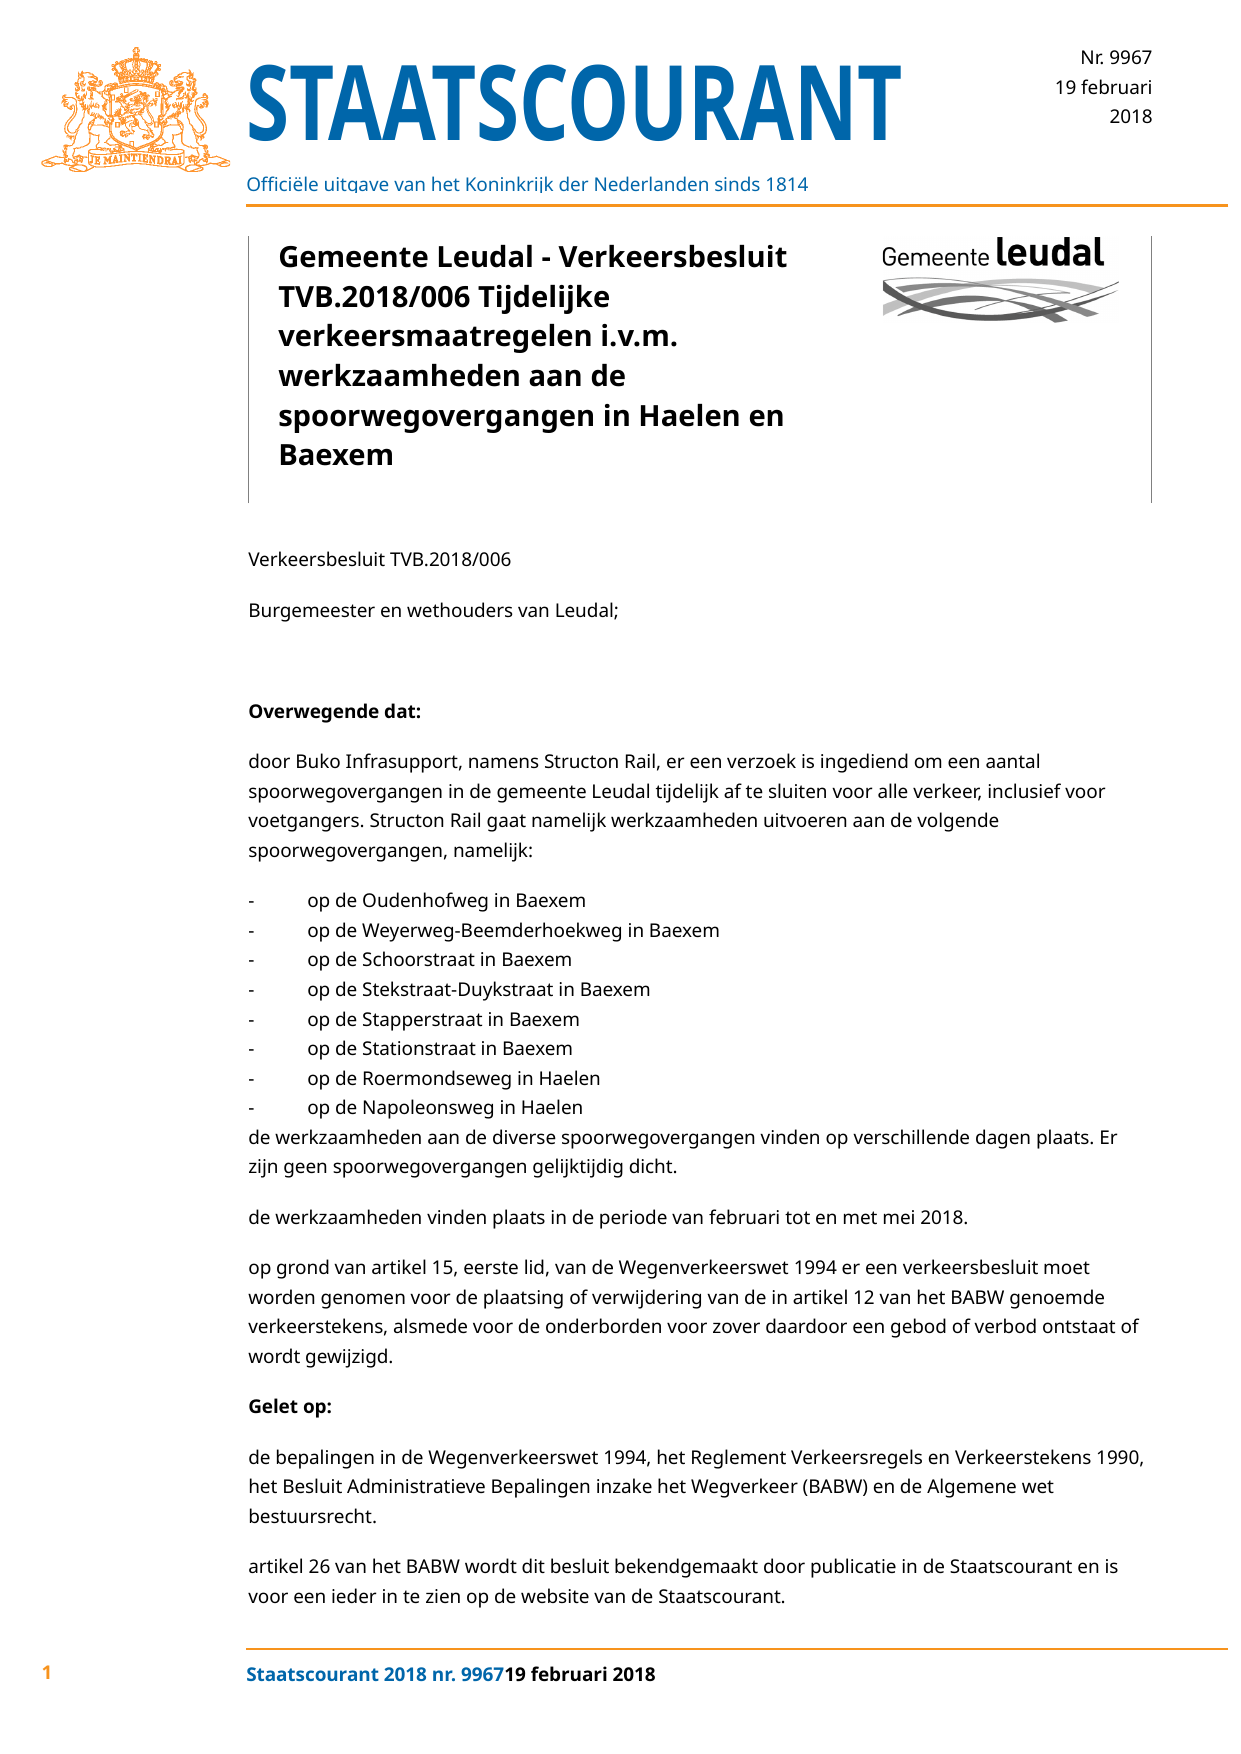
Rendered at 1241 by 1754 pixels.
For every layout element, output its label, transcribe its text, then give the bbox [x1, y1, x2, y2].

text de bepalingen in de Wegenverkeerswet 1994, het Reglement Verkeersregels en Verkeerstekens 1990, het Besluit Administratieve Bepalingen inzake het Wegverkeer (BABW) en de Algemene wet bestuursrecht. [248, 1444, 1152, 1529]
text Verkeersbesluit TVB.2018/006 [248, 547, 1152, 572]
list op de Weyerweg-Beemderhoekweg in Baexem [248, 917, 1152, 943]
text Gelet op: [248, 1394, 1152, 1419]
table_header [850, 323, 1151, 503]
text door Buko Infrasupport, namens Structon Rail, er een verzoek is ingediend om een aantal spoorwegovergangen in de gemeente Leudal tijdelijk af te sluiten voor alle verkeer, inclusief voor voetgangers. Structon Rail gaat namelijk werkzaamheden uitvoeren aan de volgende spoorwegovergangen, namelijk: [248, 748, 1152, 863]
list op de Schoorstraat in Baexem [248, 947, 1152, 972]
text de werkzaamheden aan de diverse spoorwegovergangen vinden op verschillende dagen plaats. Er zijn geen spoorwegovergangen gelijktijdig dicht. [248, 1124, 1152, 1179]
text op grond van artikel 15, eerste lid, van de Wegenverkeerswet 1994 er een verkeersbesluit moet worden genomen voor de plaatsing of verwijdering van de in artikel 12 van het BABW genoemde verkeerstekens, alsmede voor de onderborden voor zover daardoor een gebod of verbod ontstaat of wordt gewijzigd. [248, 1254, 1152, 1369]
text Overwegende dat: [248, 698, 1152, 724]
list op de Stapperstraat in Baexem [248, 1006, 1152, 1032]
table_header Gemeente Leudal - Verkeersbesluit TVB.2018/006 Tijdelijke verkeersmaatregelen i.v.m. werkzaamheden aan de spoorwegovergangen in Haelen en Baexem [249, 236, 850, 503]
text de werkzaamheden vinden plaats in de periode van februari tot en met mei 2018. [248, 1204, 1152, 1230]
list op de Roermondseweg in Haelen [248, 1065, 1152, 1091]
picture [882, 236, 1119, 323]
picture [41, 47, 231, 172]
list op de Stekstraat-Duykstraat in Baexem [248, 976, 1152, 1002]
text artikel 26 van het BABW wordt dit besluit bekendgemaakt door publicatie in de Staatscourant en is voor een ieder in te zien op de website van de Staatscourant. [248, 1554, 1152, 1609]
table_header [1119, 236, 1151, 322]
list op de Oudenhofweg in Baexem [248, 887, 1152, 913]
text Burgemeester en wethouders van Leudal; [248, 597, 1152, 623]
list op de Stationstraat in Baexem [248, 1035, 1152, 1061]
list op de Napoleonsweg in Haelen [248, 1094, 1152, 1120]
table_header [850, 236, 882, 322]
